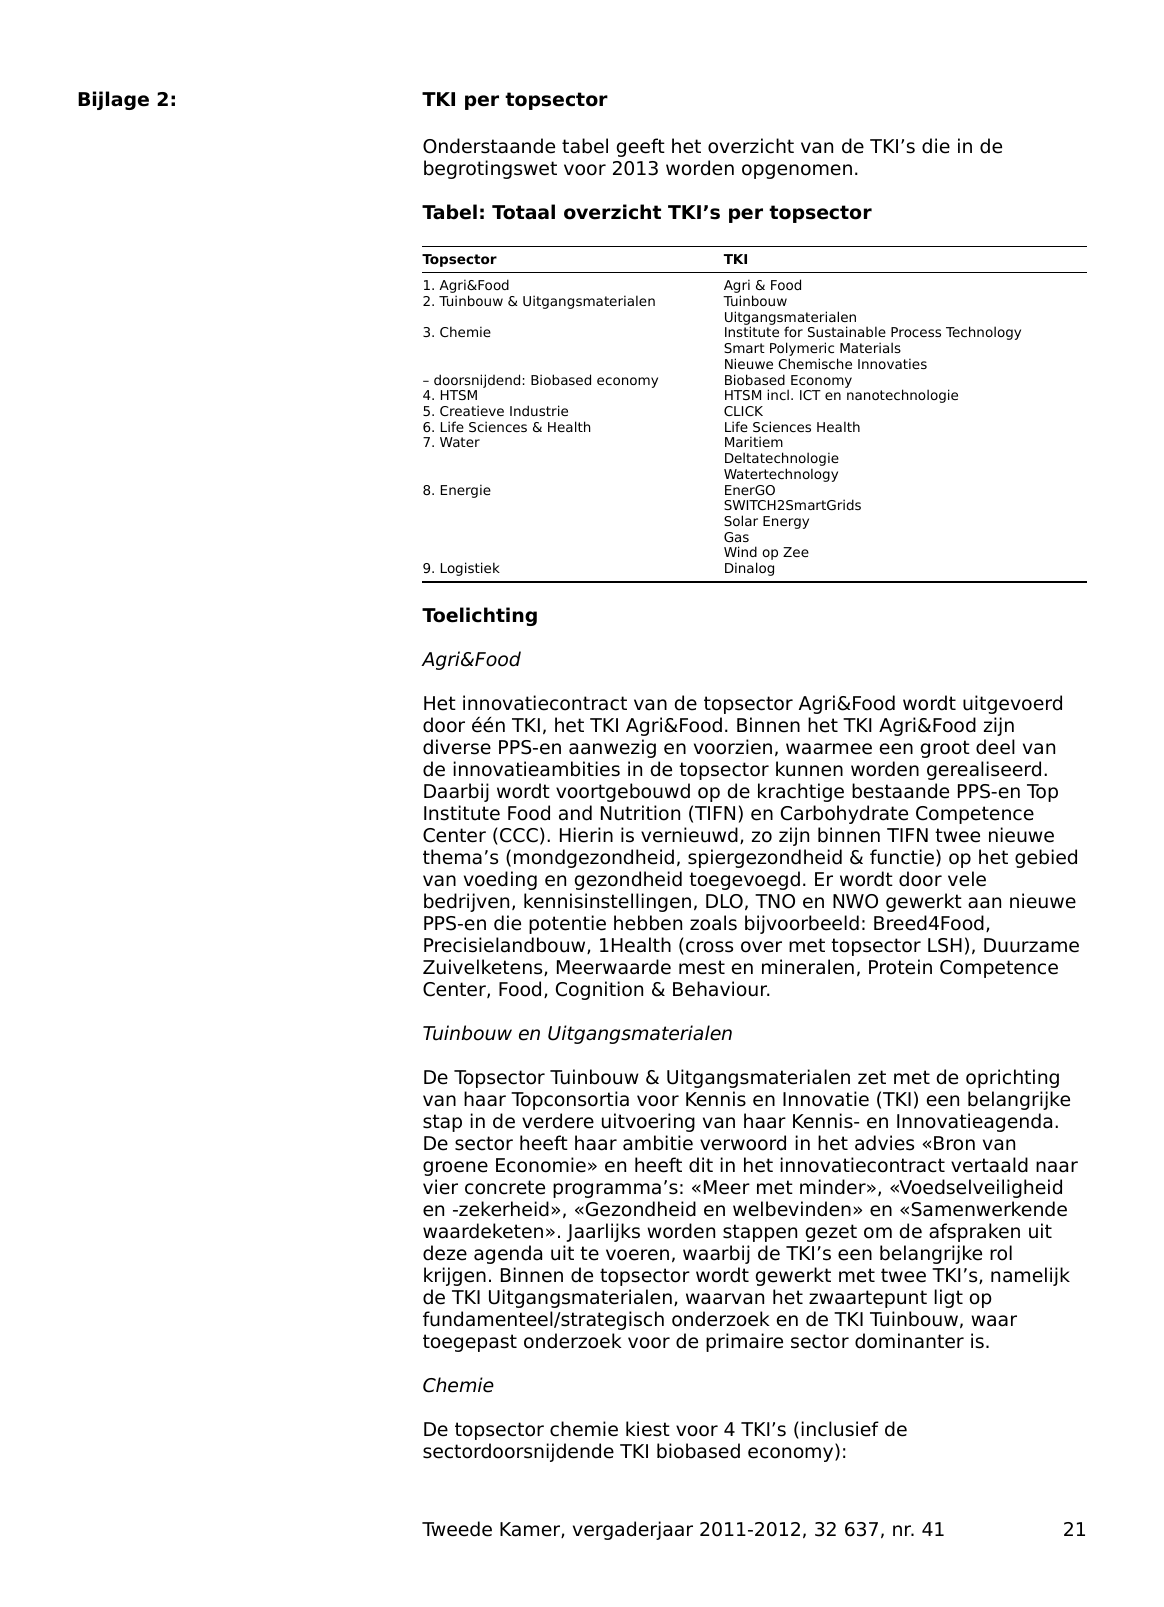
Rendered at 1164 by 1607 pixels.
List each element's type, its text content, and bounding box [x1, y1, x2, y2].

table_cell Dinalog [718, 561, 1087, 581]
table_cell [422, 545, 717, 561]
table_cell Wind op Zee [718, 545, 1087, 561]
table_cell [422, 498, 717, 514]
table_cell [422, 341, 717, 357]
table_cell [422, 309, 717, 325]
table_cell 8. Energie [422, 483, 717, 498]
table_cell HTSM incl. ICT en nanotechnologie [718, 388, 1087, 404]
table_cell Deltatechnologie [718, 451, 1087, 467]
table_cell Solar Energy [718, 514, 1087, 529]
subtitle Toelichting [422, 605, 1087, 627]
table_cell 2. Tuinbouw & Uitgangsmaterialen [422, 294, 717, 309]
text De Topsector Tuinbouw & Uitgangsmaterialen zet met de oprichting van haar Topconsortia voor Kennis en Innovatie (TKI) een belangrijke stap in de verdere uitvoering van haar Kennis- en Innovatieagenda. De sector heeft haar ambitie verwoord in het advies «Bron van groene Economie» en heeft dit in het innovatiecontract vertaald naar vier concrete programma’s: «Meer met minder», «Voedselveiligheid en -zekerheid», «Gezondheid en welbevinden» en «Samenwerkende waardeketen». Jaarlijks worden stappen gezet om de afspraken uit deze agenda uit te voeren, waarbij de TKI’s een belangrijke rol krijgen. Binnen de topsector wordt gewerkt met twee TKI’s, namelijk de TKI Uitgangsmaterialen, waarvan het zwaartepunt ligt op fundamenteel/strategisch onderzoek en de TKI Tuinbouw, waar toegepast onderzoek voor de primaire sector dominanter is. [422, 1067, 1087, 1353]
table_cell SWITCH2SmartGrids [718, 498, 1087, 514]
table_cell 6. Life Sciences & Health [422, 420, 717, 435]
table_header Topsector [422, 247, 717, 272]
table_cell 4. HTSM [422, 388, 717, 404]
table_cell EnerGO [718, 483, 1087, 498]
table_cell 5. Creatieve Industrie [422, 404, 717, 419]
table_cell Tuinbouw [718, 294, 1087, 309]
table_cell Institute for Sustainable Process Technology [718, 325, 1087, 341]
table_cell 7. Water [422, 435, 717, 451]
table_cell Watertechnology [718, 467, 1087, 482]
table_cell Gas [718, 530, 1087, 545]
text Onderstaande tabel geeft het overzicht van de TKI’s die in de begrotingswet voor 2013 worden opgenomen. [422, 136, 1087, 180]
text Het innovatiecontract van de topsector Agri&Food wordt uitgevoerd door één TKI, het TKI Agri&Food. Binnen het TKI Agri&Food zijn diverse PPS-en aanwezig en voorzien, waarmee een groot deel van de innovatieambities in de topsector kunnen worden gerealiseerd. Daarbij wordt voortgebouwd op de krachtige bestaande PPS-en Top Institute Food and Nutrition (TIFN) en Carbohydrate Competence Center (CCC). Hierin is vernieuwd, zo zijn binnen TIFN twee nieuwe thema’s (mondgezondheid, spiergezondheid & functie) op het gebied van voeding en gezondheid toegevoegd. Er wordt door vele bedrijven, kennisinstellingen, DLO, TNO en NWO gewerkt aan nieuwe PPS-en die potentie hebben zoals bijvoorbeeld: Breed4Food, Precisielandbouw, 1Health (cross over met topsector LSH), Duurzame Zuivelketens, Meerwaarde mest en mineralen, Protein Competence Center, Food, Cognition & Behaviour. [422, 693, 1087, 1001]
table_cell Maritiem [718, 435, 1087, 451]
text Tabel: Totaal overzicht TKI’s per topsector [422, 202, 1087, 224]
table_cell Life Sciences Health [718, 420, 1087, 435]
subtitle Chemie [422, 1375, 1087, 1397]
table_cell [422, 467, 717, 482]
table_cell Smart Polymeric Materials [718, 341, 1087, 357]
subtitle Agri&Food [422, 649, 1087, 671]
table_cell Nieuwe Chemische Innovaties [718, 357, 1087, 372]
table_header TKI [718, 247, 1087, 272]
subtitle Bijlage 2: TKI per topsector [77, 89, 1087, 111]
subtitle Tuinbouw en Uitgangsmaterialen [422, 1023, 1087, 1045]
table_cell Biobased Economy [718, 372, 1087, 388]
table_cell [422, 514, 717, 529]
table_cell [422, 530, 717, 545]
table_cell 1. Agri&Food [422, 273, 717, 294]
table_cell 3. Chemie [422, 325, 717, 341]
table_cell [422, 451, 717, 467]
table_cell Agri & Food [718, 273, 1087, 294]
table_cell – doorsnijdend: Biobased economy [422, 372, 717, 388]
table_cell CLICK [718, 404, 1087, 419]
table_cell Uitgangsmaterialen [718, 309, 1087, 325]
table_cell [422, 357, 717, 372]
table_cell 9. Logistiek [422, 561, 717, 581]
text De topsector chemie kiest voor 4 TKI’s (inclusief de sectordoorsnijdende TKI biobased economy): [422, 1419, 1087, 1463]
